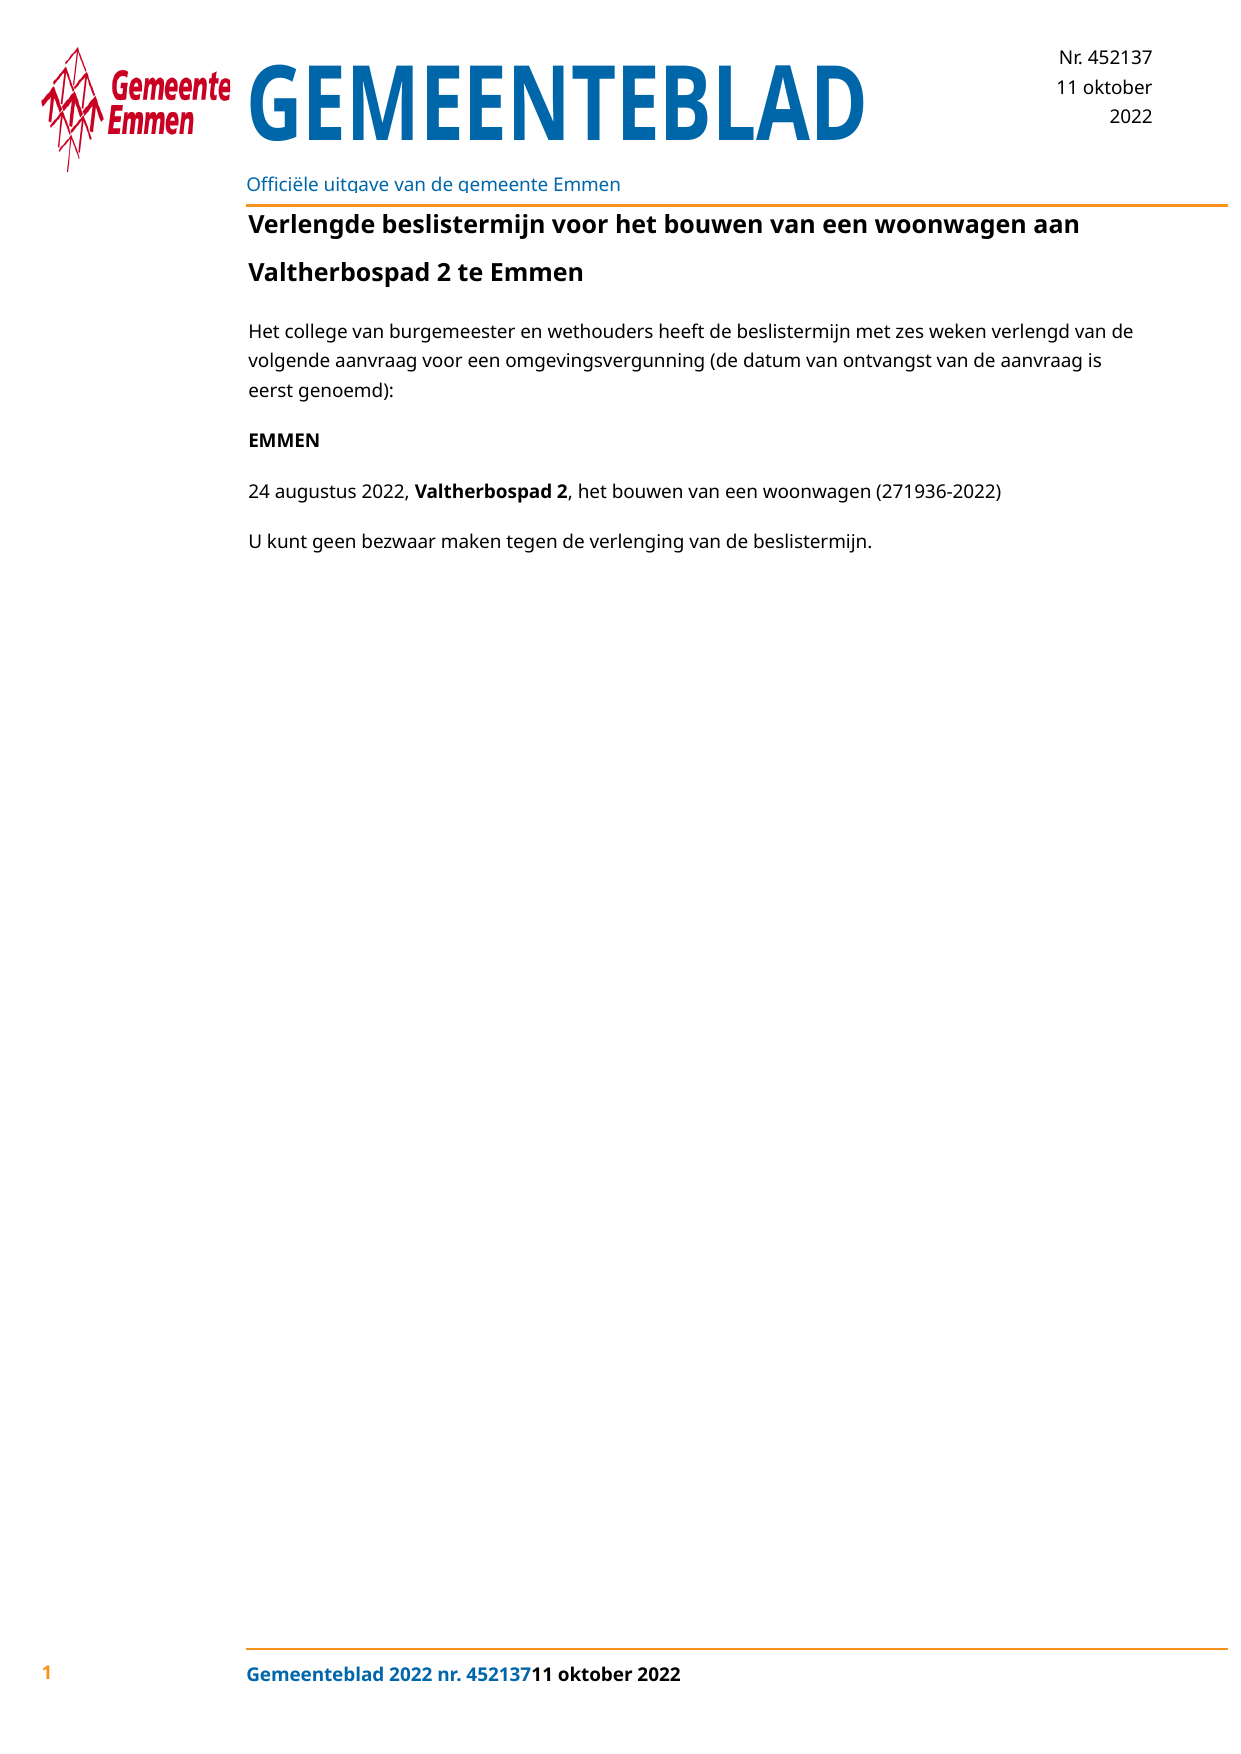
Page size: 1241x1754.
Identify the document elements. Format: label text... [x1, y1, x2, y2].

text U kunt geen bezwaar maken tegen de verlenging van de beslistermijn. [248, 528, 1152, 554]
text EMMEN [248, 427, 1152, 453]
picture [41, 47, 231, 172]
text Het college van burgemeester en wethouders heeft de beslistermijn met zes weken verlengd van de volgende aanvraag voor een omgevingsvergunning (de datum van ontvangst van de aanvraag is eerst genoemd): [248, 318, 1152, 403]
text Verlengde beslistermijn voor het bouwen van een woonwagen aan Valtherbospad 2 te Emmen [248, 207, 1152, 288]
text 24 augustus 2022, Valtherbospad 2, het bouwen van een woonwagen (271936-2022) [248, 478, 1152, 504]
